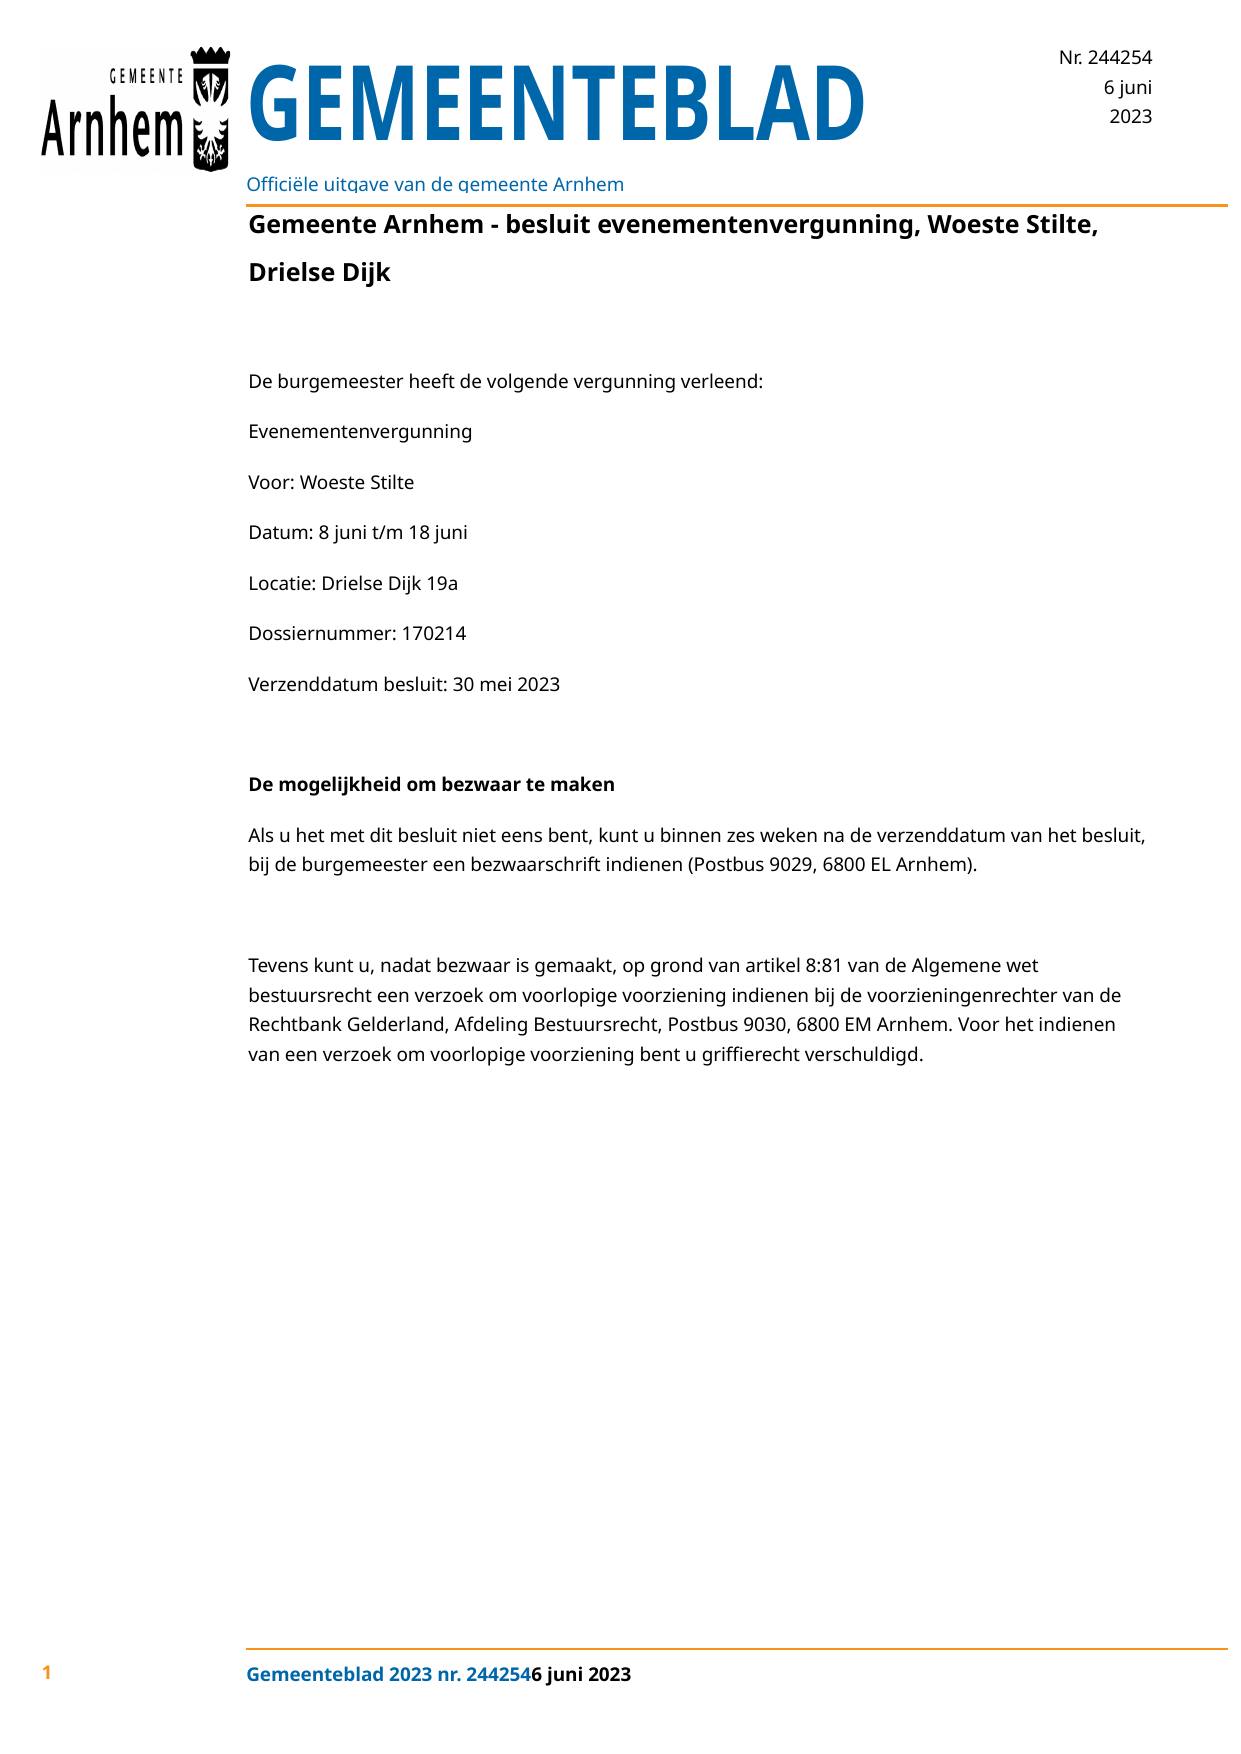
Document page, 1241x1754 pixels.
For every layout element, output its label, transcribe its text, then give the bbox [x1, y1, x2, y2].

text Voor: Woeste Stilte [248, 469, 1152, 495]
text Gemeente Arnhem - besluit evenementenvergunning, Woeste Stilte, Drielse Dijk [248, 207, 1152, 288]
text Tevens kunt u, nadat bezwaar is gemaakt, op grond van artikel 8:81 van de Algemene wet bestuursrecht een verzoek om voorlopige voorziening indienen bij de voorzieningenrechter van de Rechtbank Gelderland, Afdeling Bestuursrecht, Postbus 9030, 6800 EM Arnhem. Voor het indienen van een verzoek om voorlopige voorziening bent u griffierecht verschuldigd. [248, 952, 1152, 1067]
picture [41, 47, 231, 172]
text Locatie: Drielse Dijk 19a [248, 570, 1152, 596]
text De burgemeester heeft de volgende vergunning verleend: [248, 368, 1152, 394]
text Evenementenvergunning [248, 419, 1152, 444]
text De mogelijkheid om bezwaar te maken [248, 772, 1152, 797]
text Dossiernummer: 170214 [248, 620, 1152, 646]
text Datum: 8 juni t/m 18 juni [248, 519, 1152, 545]
text Verzenddatum besluit: 30 mei 2023 [248, 671, 1152, 697]
text Als u het met dit besluit niet eens bent, kunt u binnen zes weken na de verzenddatum van het besluit, bij de burgemeester een bezwaarschrift indienen (Postbus 9029, 6800 EL Arnhem). [248, 822, 1152, 877]
